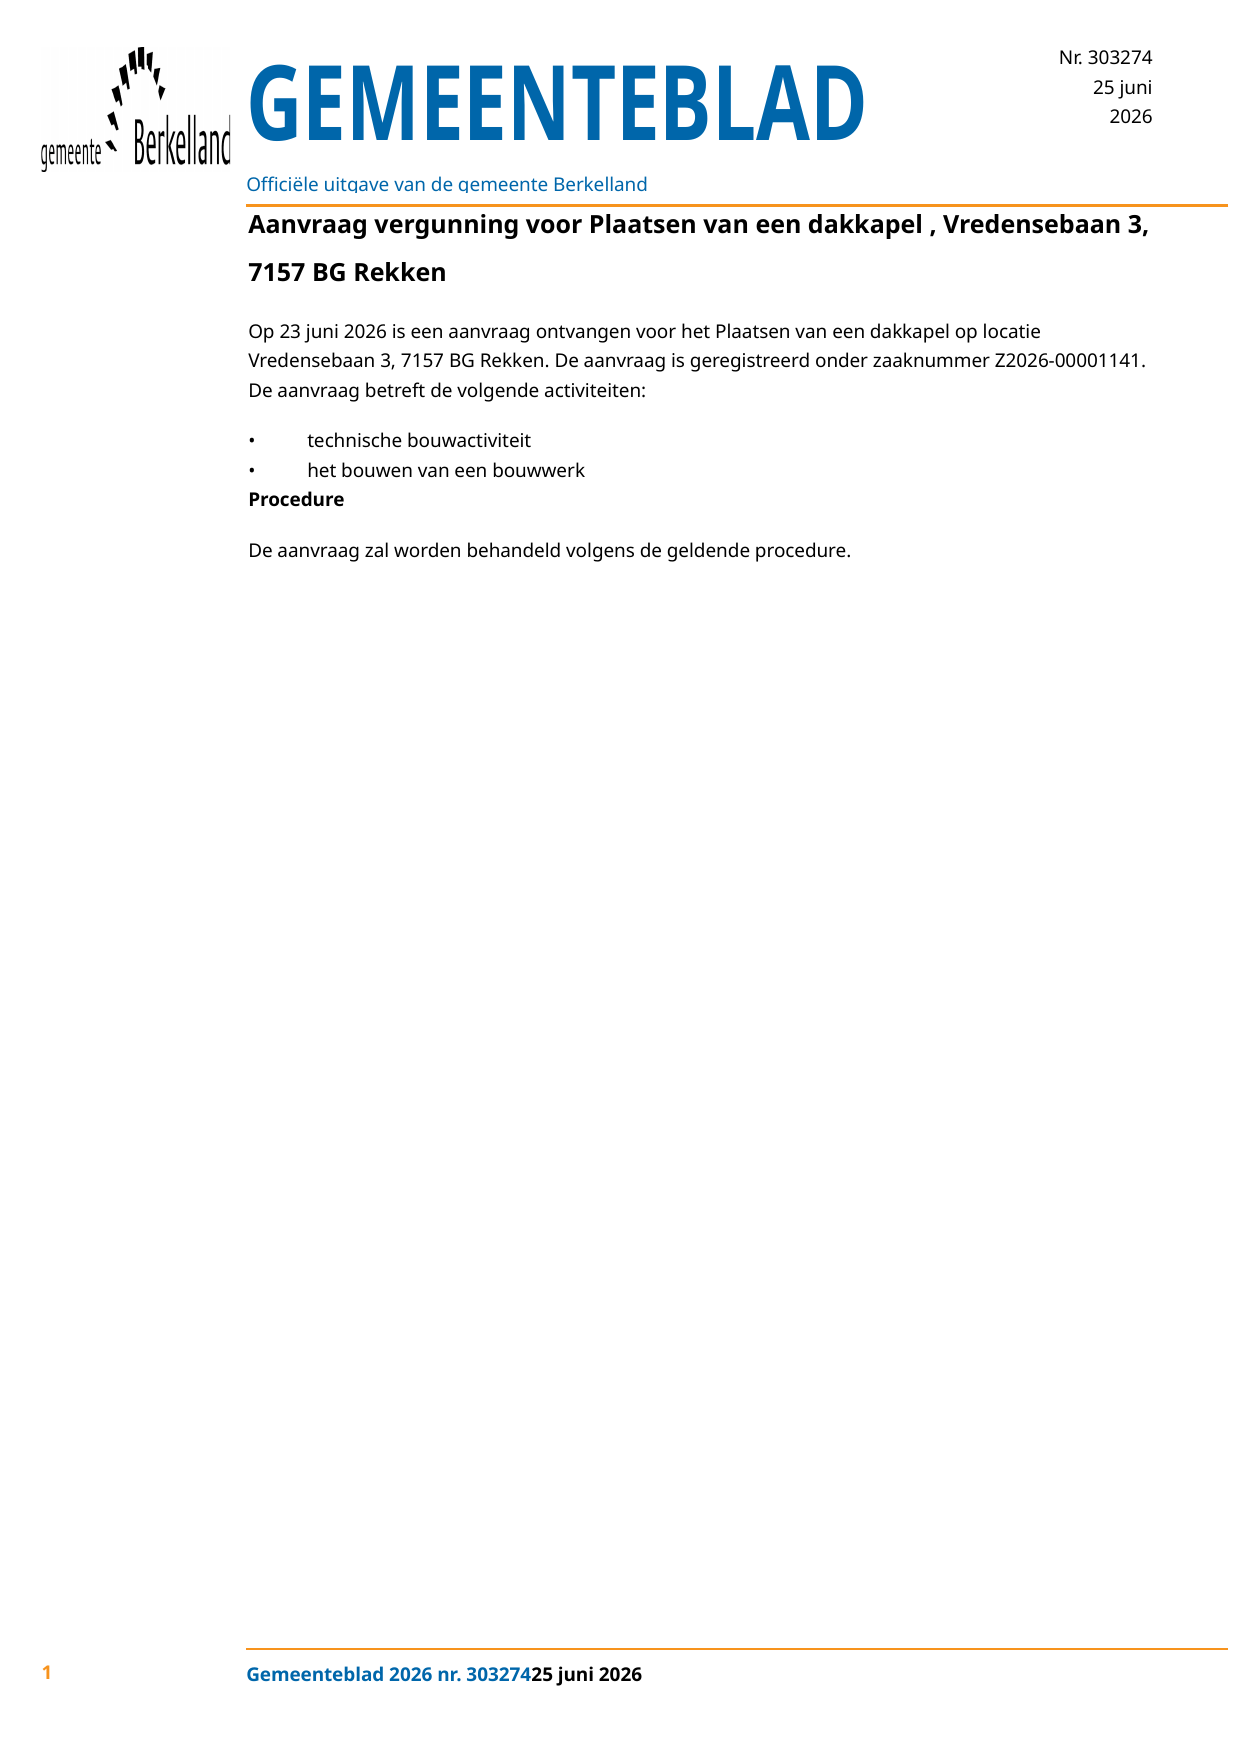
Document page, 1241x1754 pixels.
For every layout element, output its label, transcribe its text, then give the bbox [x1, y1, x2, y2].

picture [41, 47, 231, 172]
text Op 23 juni 2026 is een aanvraag ontvangen voor het Plaatsen van een dakkapel op locatie Vredensebaan 3, 7157 BG Rekken. De aanvraag is geregistreerd onder zaaknummer Z2026-00001141. De aanvraag betreft de volgende activiteiten: [248, 318, 1152, 403]
text De aanvraag zal worden behandeld volgens de geldende procedure. [248, 537, 1152, 563]
text Aanvraag vergunning voor Plaatsen van een dakkapel , Vredensebaan 3, 7157 BG Rekken [248, 207, 1152, 288]
list technische bouwactiviteit [248, 427, 1152, 453]
text Procedure [248, 487, 1152, 512]
list het bouwen van een bouwwerk [248, 457, 1152, 483]
